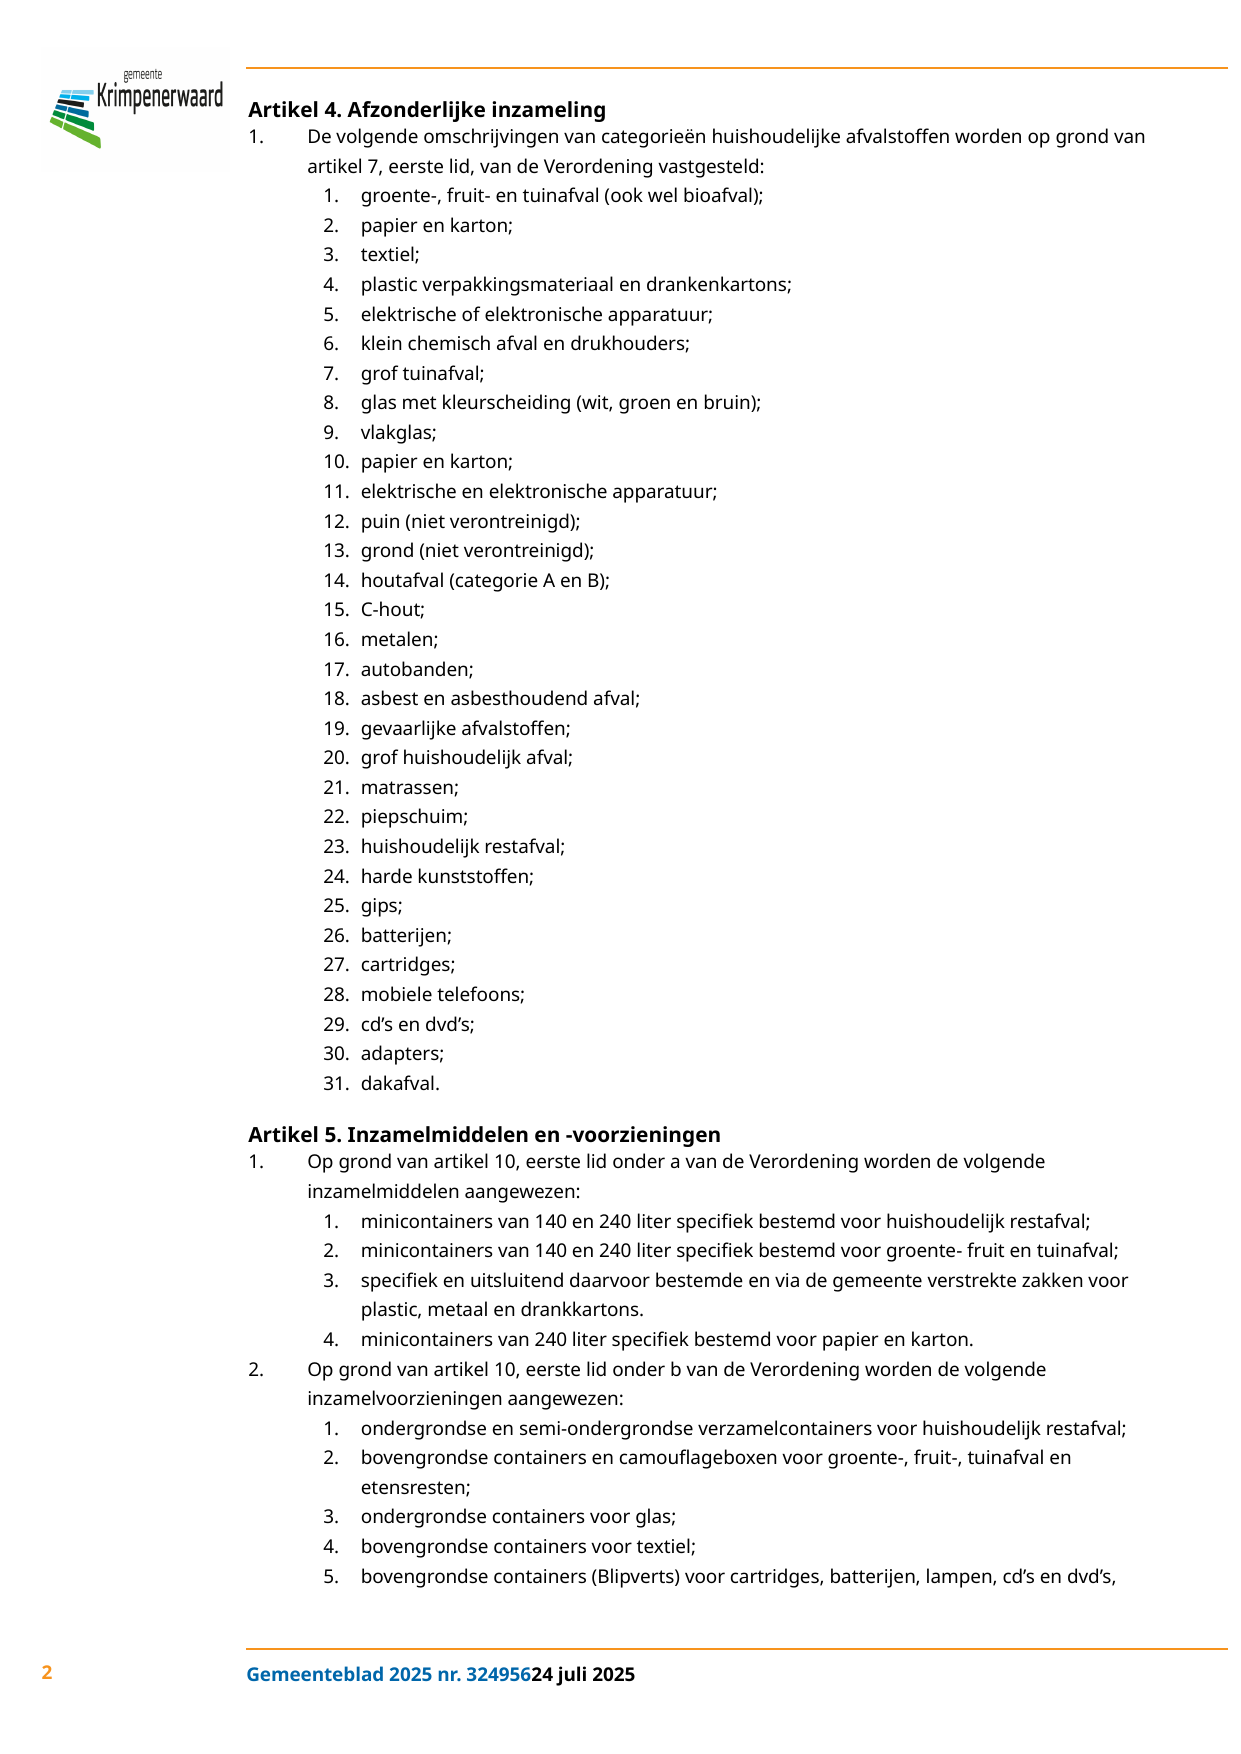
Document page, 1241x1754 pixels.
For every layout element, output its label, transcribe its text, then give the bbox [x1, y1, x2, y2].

list grof huishoudelijk afval; [323, 744, 1152, 770]
list klein chemisch afval en drukhouders; [323, 330, 1152, 356]
list papier en karton; [323, 212, 1152, 238]
list cd’s en dvd’s; [323, 1011, 1152, 1036]
list autobanden; [323, 656, 1152, 681]
list C-hout; [323, 597, 1152, 622]
list elektrische en elektronische apparatuur; [323, 478, 1152, 504]
list huishoudelijk restafval; [323, 833, 1152, 859]
list elektrische of elektronische apparatuur; [323, 301, 1152, 326]
list grof tuinafval; [323, 360, 1152, 386]
list specifiek en uitsluitend daarvoor bestemde en via de gemeente verstrekte zakken voor plastic, metaal en drankkartons. [323, 1267, 1152, 1322]
list matrassen; [323, 774, 1152, 800]
list bovengrondse containers en camouflageboxen voor groente-, fruit-, tuinafval en etensresten; [323, 1444, 1152, 1500]
list groente-, fruit- en tuinafval (ook wel bioafval); [323, 182, 1152, 208]
list asbest en asbesthoudend afval; [323, 685, 1152, 711]
list ondergrondse en semi-ondergrondse verzamelcontainers voor huishoudelijk restafval; [323, 1415, 1152, 1441]
list dakafval. [323, 1070, 1152, 1096]
list minicontainers van 140 en 240 liter specifiek bestemd voor groente- fruit en tuinafval; [323, 1237, 1152, 1263]
list batterijen; [323, 922, 1152, 948]
list grond (niet verontreinigd); [323, 537, 1152, 563]
list adapters; [323, 1040, 1152, 1066]
list Op grond van artikel 10, eerste lid onder b van de Verordening worden de volgende inzamelvoorzieningen aangewezen: [248, 1356, 1152, 1411]
list gips; [323, 892, 1152, 918]
list cartridges; [323, 952, 1152, 977]
list mobiele telefoons; [323, 981, 1152, 1007]
list gevaarlijke afvalstoffen; [323, 715, 1152, 741]
list glas met kleurscheiding (wit, groen en bruin); [323, 389, 1152, 415]
list textiel; [323, 242, 1152, 267]
list piepschuim; [323, 804, 1152, 829]
list Op grond van artikel 10, eerste lid onder a van de Verordening worden de volgende inzamelmiddelen aangewezen: [248, 1149, 1152, 1204]
list minicontainers van 140 en 240 liter specifiek bestemd voor huishoudelijk restafval; [323, 1208, 1152, 1234]
list bovengrondse containers (Blipverts) voor cartridges, batterijen, lampen, cd’s en dvd’s, [323, 1563, 1152, 1589]
list ondergrondse containers voor glas; [323, 1504, 1152, 1529]
text Artikel 5. Inzamelmiddelen en -voorzieningen [248, 1120, 1152, 1149]
list vlakglas; [323, 419, 1152, 445]
text Artikel 4. Afzonderlijke inzameling [248, 95, 1152, 123]
list harde kunststoffen; [323, 863, 1152, 888]
list metalen; [323, 626, 1152, 652]
picture [41, 47, 231, 172]
list minicontainers van 240 liter specifiek bestemd voor papier en karton. [323, 1326, 1152, 1352]
list bovengrondse containers voor textiel; [323, 1533, 1152, 1559]
list plastic verpakkingsmateriaal en drankenkartons; [323, 271, 1152, 297]
list houtafval (categorie A en B); [323, 567, 1152, 593]
list De volgende omschrijvingen van categorieën huishoudelijke afvalstoffen worden op grond van artikel 7, eerste lid, van de Verordening vastgesteld: [248, 123, 1152, 178]
list puin (niet verontreinigd); [323, 508, 1152, 533]
list papier en karton; [323, 449, 1152, 474]
